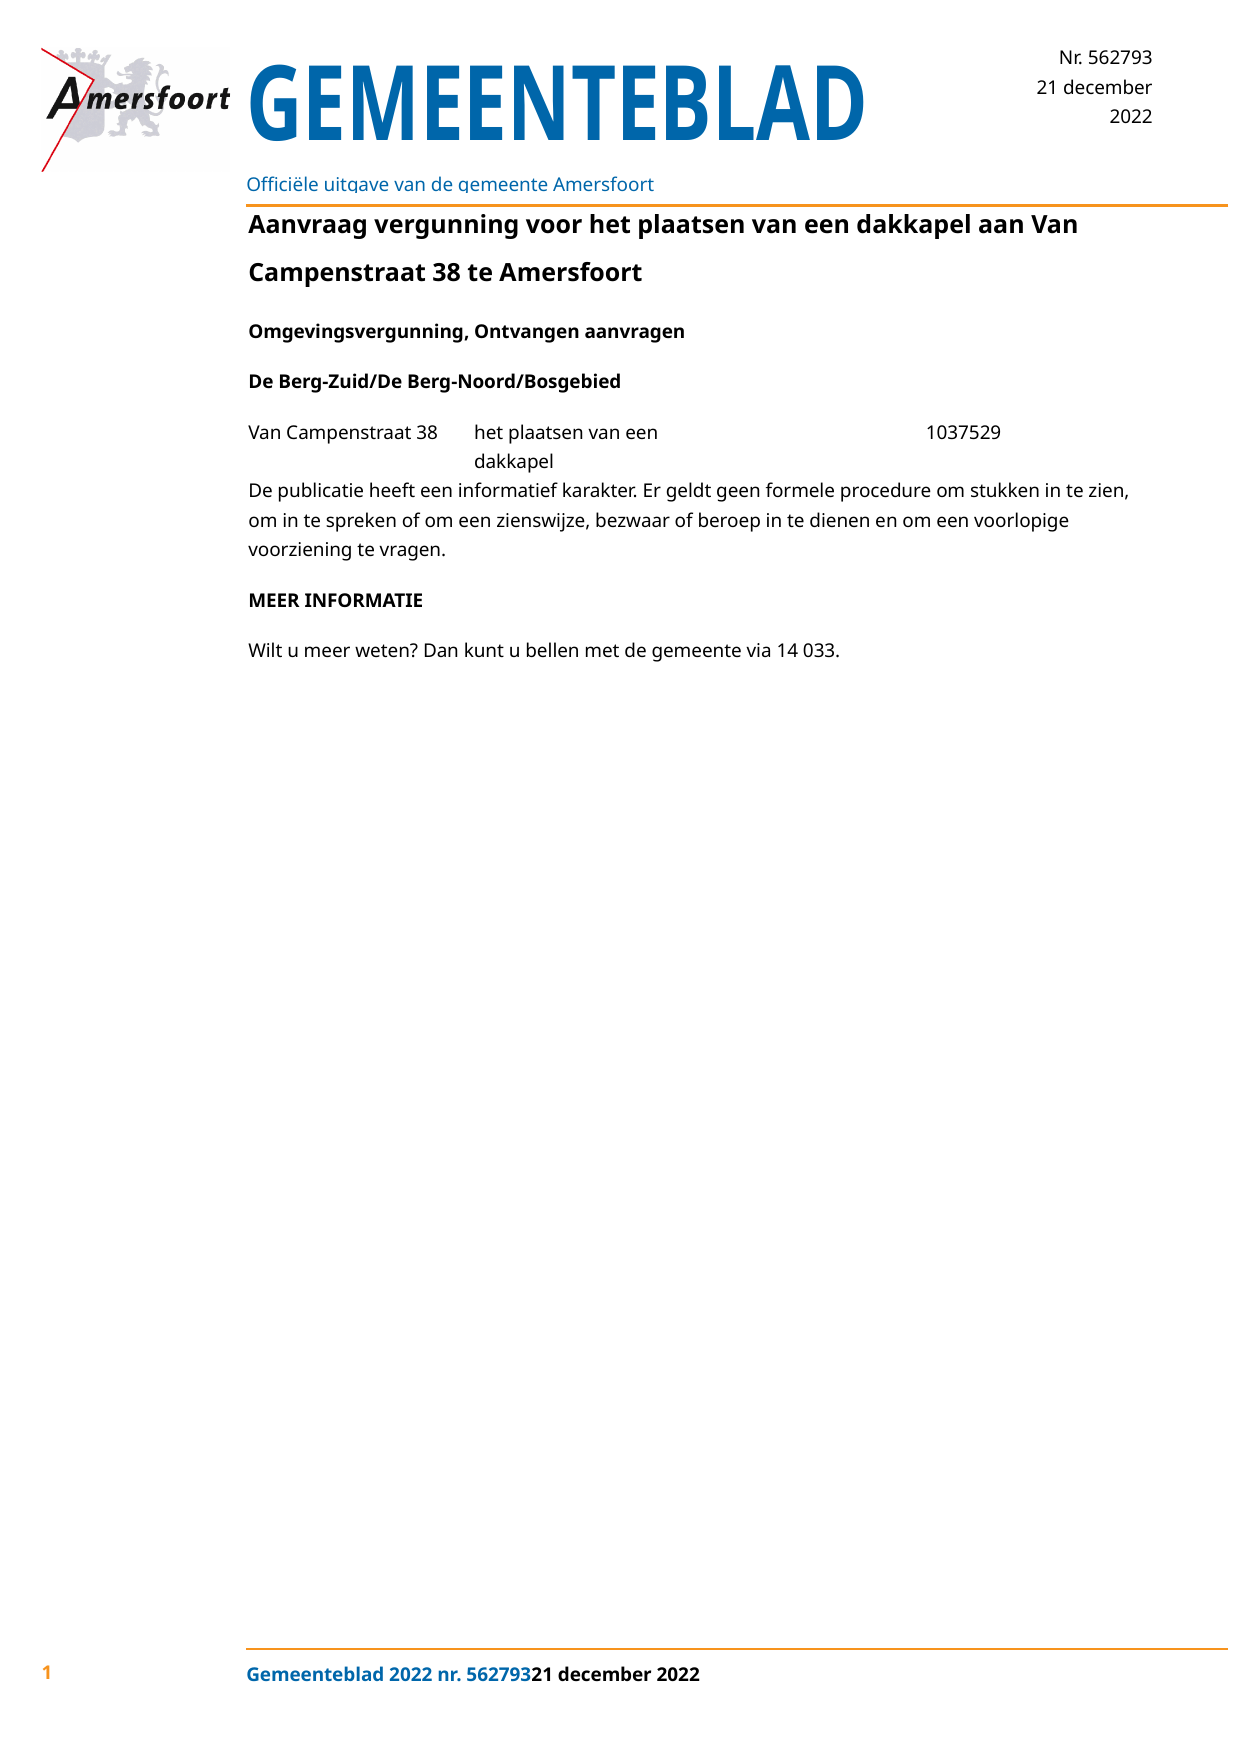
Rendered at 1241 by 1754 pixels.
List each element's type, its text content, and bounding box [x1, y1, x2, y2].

table_header Van Campenstraat 38 [248, 419, 474, 474]
text Aanvraag vergunning voor het plaatsen van een dakkapel aan Van Campenstraat 38 te Amersfoort [248, 207, 1152, 288]
text Omgevingsvergunning, Ontvangen aanvragen [248, 318, 1152, 344]
table_header het plaatsen van een dakkapel [474, 419, 700, 474]
text MEER INFORMATIE [248, 587, 1152, 613]
text De publicatie heeft een informatief karakter. Er geldt geen formele procedure om stukken in te zien, om in te spreken of om een zienswijze, bezwaar of beroep in te dienen en om een voorlopige voorziening te vragen. [248, 477, 1152, 562]
table_header 1037529 [926, 419, 1152, 474]
text Wilt u meer weten? Dan kunt u bellen met de gemeente via 14 033. [248, 637, 1152, 663]
table_header [700, 419, 926, 474]
text De Berg-Zuid/De Berg-Noord/Bosgebied [248, 368, 1152, 394]
picture [41, 47, 231, 172]
